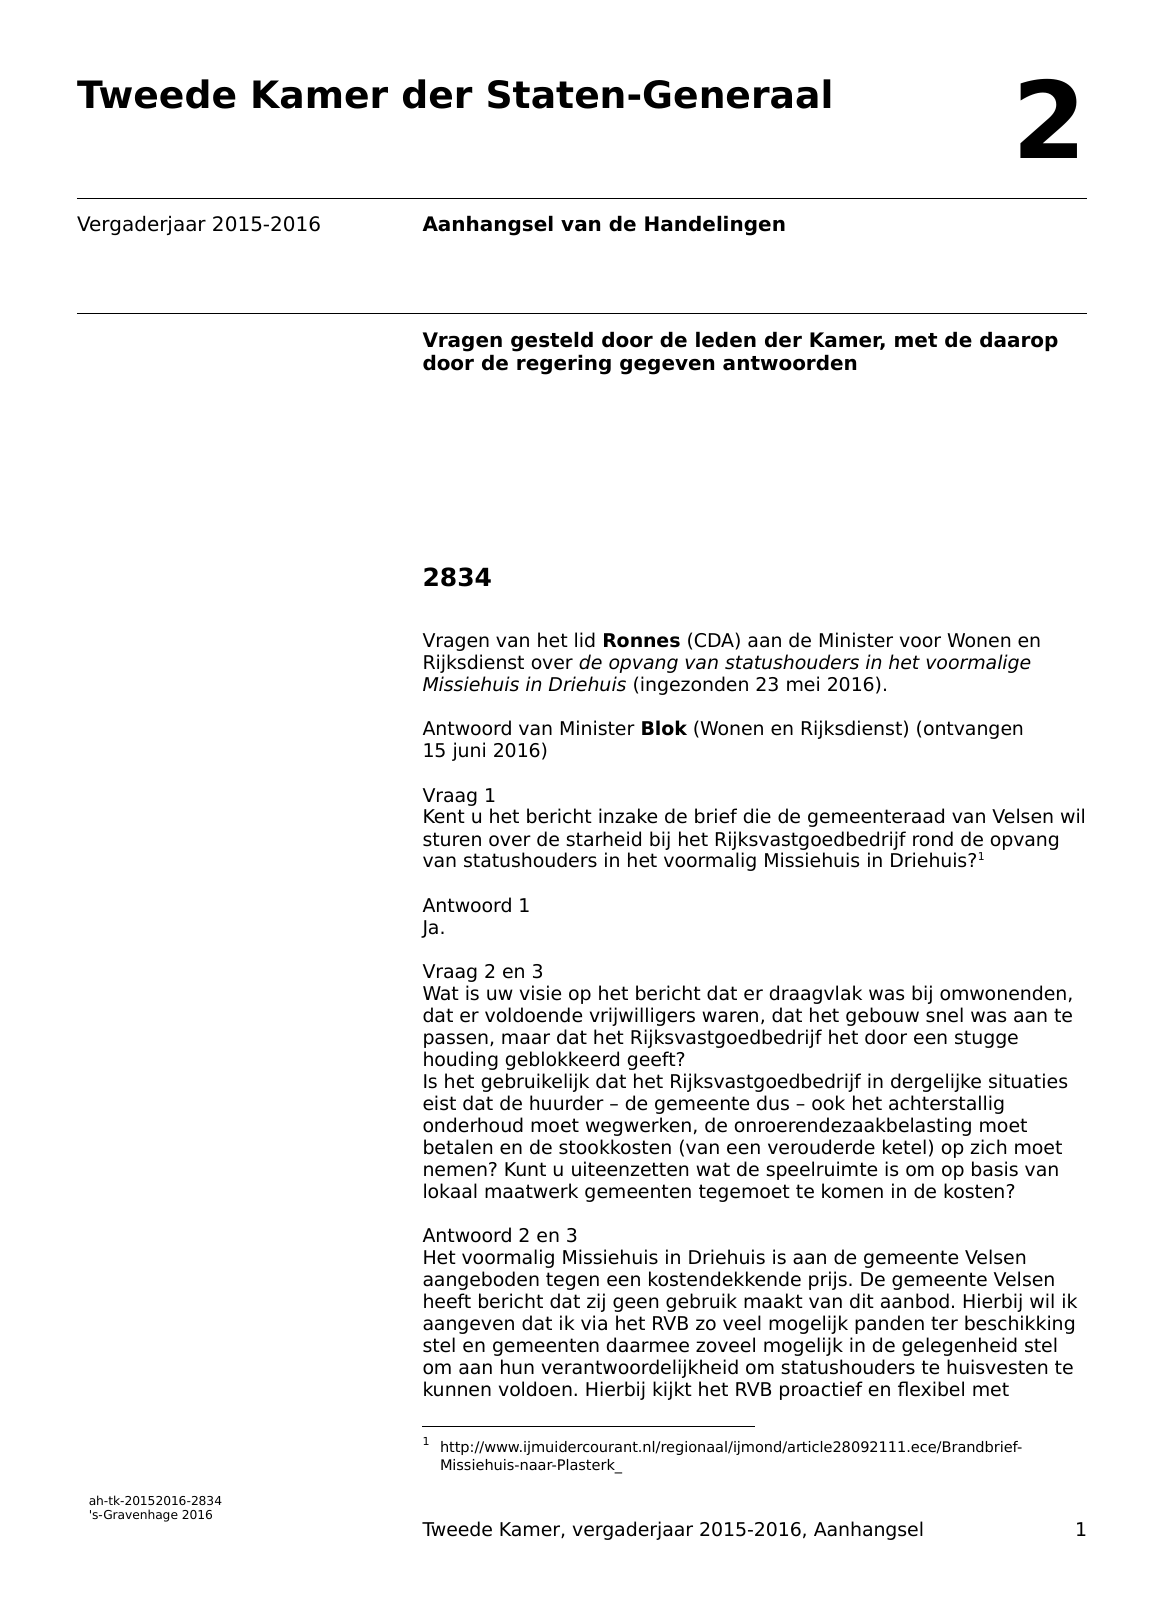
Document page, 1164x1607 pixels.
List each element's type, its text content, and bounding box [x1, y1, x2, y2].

text Ja. [422, 917, 1087, 938]
text Wat is uw visie op het bericht dat er draagvlak was bij omwonenden, dat er voldoende vrijwilligers waren, dat het gebouw snel was aan te passen, maar dat het Rijksvastgoedbedrijf het door een stugge houding geblokkeerd geeft? [422, 983, 1087, 1071]
text http://www.ijmuidercourant.nl/regionaal/ijmond/article28092111.ece/Brandbrief-Missiehuis-naar-Plasterk_ [422, 1435, 1087, 1474]
text Is het gebruikelijk dat het Rijksvastgoedbedrijf in dergelijke situaties eist dat de huurder – de gemeente dus – ook het achterstallig onderhoud moet wegwerken, de onroerendezaakbelasting moet betalen en de stookkosten (van een verouderde ketel) op zich moet nemen? Kunt u uiteenzetten wat de speelruimte is om op basis van lokaal maatwerk gemeenten tegemoet te komen in de kosten? [422, 1071, 1087, 1202]
table_cell [77, 314, 422, 375]
table_header Tweede Kamer der Staten-Generaal [77, 59, 886, 198]
text Het voormalig Missiehuis in Driehuis is aan de gemeente Velsen aangeboden tegen een kostendekkende prijs. De gemeente Velsen heeft bericht dat zij geen gebruik maakt van dit aanbod. Hierbij wil ik aangeven dat ik via het RVB zo veel mogelijk panden ter beschikking stel en gemeenten daarmee zoveel mogelijk in de gelegenheid stel om aan hun verantwoordelijkheid om statushouders te huisvesten te kunnen voldoen. Hierbij kijkt het RVB proactief en flexibel met [422, 1247, 1087, 1401]
text Antwoord van Minister Blok (Wonen en Rijksdienst) (ontvangen 15 juni 2016) [422, 718, 1087, 762]
table_cell Aanhangsel van de Handelingen [422, 199, 1087, 313]
text Antwoord 2 en 3 [422, 1225, 1087, 1247]
table_cell Vragen gesteld door de leden der Kamer, met de daarop door de regering gegeven antwoorden [422, 314, 1087, 375]
text Vraag 1 [422, 784, 1087, 806]
text Vragen van het lid Ronnes (CDA) aan de Minister voor Wonen en Rijksdienst over de opvang van statushouders in het voormalige Missiehuis in Driehuis (ingezonden 23 mei 2016). [422, 630, 1087, 696]
text 's-Gravenhage 2016 [88, 1508, 323, 1522]
table_cell Vergaderjaar 2015-2016 [77, 199, 422, 313]
text 2834 [422, 563, 1087, 592]
table_header 2 [886, 59, 1087, 198]
text Antwoord 1 [422, 894, 1087, 917]
text Vraag 2 en 3 [422, 961, 1087, 983]
text ah-tk-20152016-2834 [88, 1494, 323, 1508]
text Kent u het bericht inzake de brief die de gemeenteraad van Velsen wil sturen over de starheid bij het Rijksvastgoedbedrijf rond de opvang van statushouders in het voormalig Missiehuis in Driehuis? [422, 806, 1087, 872]
